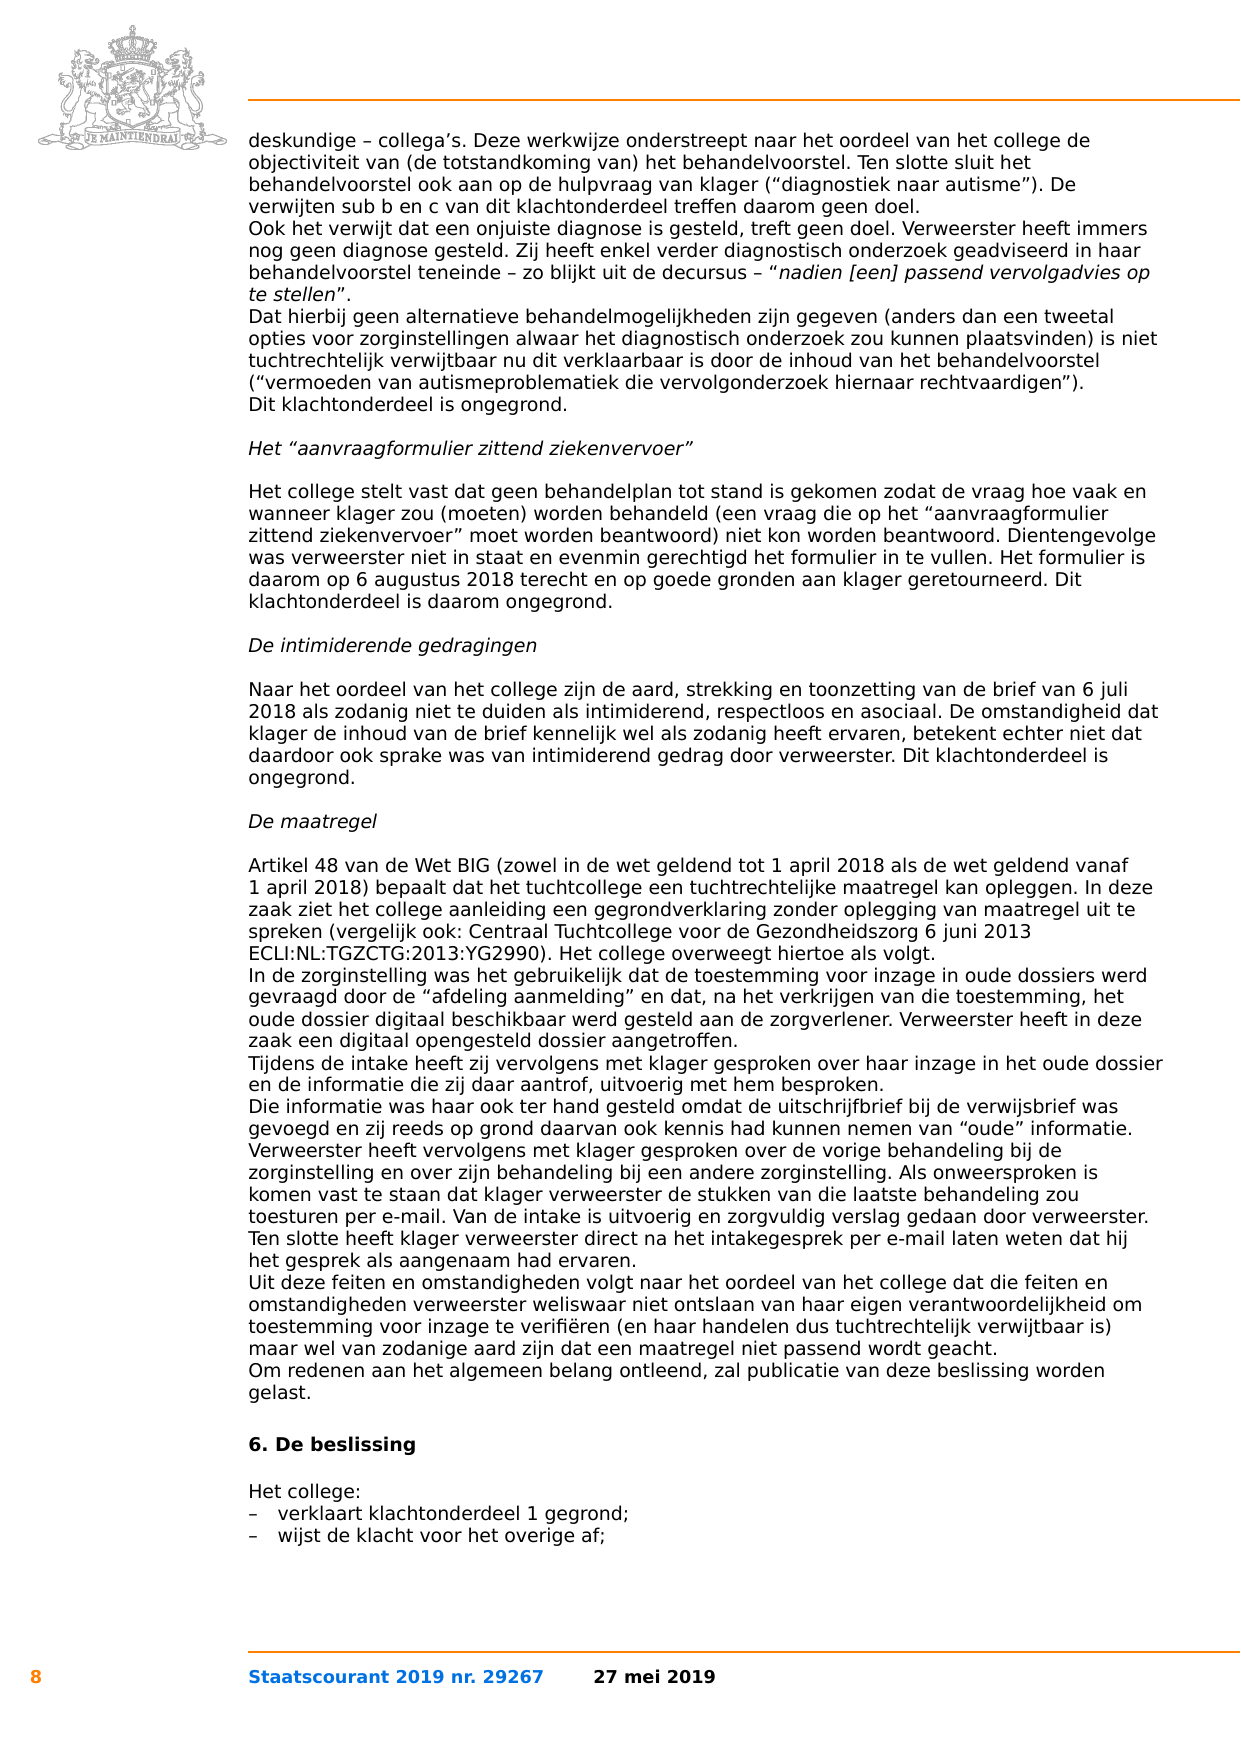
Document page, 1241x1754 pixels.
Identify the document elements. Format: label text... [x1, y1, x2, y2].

text Uit deze feiten en omstandigheden volgt naar het oordeel van het college dat die feiten en omstandigheden verweerster weliswaar niet ontslaan van haar eigen verantwoordelijkheid om toestemming voor inzage te verifiëren (en haar handelen dus tuchtrechtelijk verwijtbaar is) maar wel van zodanige aard zijn dat een maatregel niet passend wordt geacht. [248, 1272, 1163, 1360]
text Tijdens de intake heeft zij vervolgens met klager gesproken over haar inzage in het oude dossier en de informatie die zij daar aantrof, uitvoerig met hem besproken. [248, 1052, 1163, 1096]
text – verklaart klachtonderdeel 1 gegrond; [248, 1503, 1163, 1525]
text Dat hierbij geen alternatieve behandelmogelijkheden zijn gegeven (anders dan een tweetal opties voor zorginstellingen alwaar het diagnostisch onderzoek zou kunnen plaatsvinden) is niet tuchtrechtelijk verwijtbaar nu dit verklaarbaar is door de inhoud van het behandelvoorstel (“vermoeden van autismeproblematiek die vervolgonderzoek hiernaar rechtvaardigen”). [248, 306, 1163, 394]
text deskundige – collega’s. Deze werkwijze onderstreept naar het oordeel van het college de objectiviteit van (de totstandkoming van) het behandelvoorstel. Ten slotte sluit het behandelvoorstel ook aan op de hulpvraag van klager (“diagnostiek naar autisme”). De verwijten sub b en c van dit klachtonderdeel treffen daarom geen doel. [248, 130, 1163, 218]
text Ook het verwijt dat een onjuiste diagnose is gesteld, treft geen doel. Verweerster heeft immers nog geen diagnose gesteld. Zij heeft enkel verder diagnostisch onderzoek geadviseerd in haar behandelvoorstel teneinde – zo blijkt uit de decursus – “nadien [een] passend vervolgadvies op te stellen”. [248, 218, 1163, 306]
text Die informatie was haar ook ter hand gesteld omdat de uitschrijfbrief bij de verwijsbrief was gevoegd en zij reeds op grond daarvan ook kennis had kunnen nemen van “oude” informatie. Verweerster heeft vervolgens met klager gesproken over de vorige behandeling bij de zorginstelling en over zijn behandeling bij een andere zorginstelling. Als onweersproken is komen vast te staan dat klager verweerster de stukken van die laatste behandeling zou toesturen per e-mail. Van de intake is uitvoerig en zorgvuldig verslag gedaan door verweerster. Ten slotte heeft klager verweerster direct na het intakegesprek per e-mail laten weten dat hij het gesprek als aangenaam had ervaren. [248, 1096, 1163, 1272]
subtitle 6. De beslissing [248, 1434, 1163, 1456]
text Het college: [248, 1481, 1163, 1503]
text Het college stelt vast dat geen behandelplan tot stand is gekomen zodat de vraag hoe vaak en wanneer klager zou (moeten) worden behandeld (een vraag die op het “aanvraagformulier zittend ziekenvervoer” moet worden beantwoord) niet kon worden beantwoord. Dientengevolge was verweerster niet in staat en evenmin gerechtigd het formulier in te vullen. Het formulier is daarom op 6 augustus 2018 terecht en op goede gronden aan klager geretourneerd. Dit klachtonderdeel is daarom ongegrond. [248, 481, 1163, 613]
text Artikel 48 van de Wet BIG (zowel in de wet geldend tot 1 april 2018 als de wet geldend vanaf 1 april 2018) bepaalt dat het tuchtcollege een tuchtrechtelijke maatregel kan opleggen. In deze zaak ziet het college aanleiding een gegrondverklaring zonder oplegging van maatregel uit te spreken (vergelijk ook: Centraal Tuchtcollege voor de Gezondheidszorg 6 juni 2013 ECLI:NL:TGZCTG:2013:YG2990). Het college overweegt hiertoe als volgt. [248, 854, 1163, 964]
subtitle Het “aanvraagformulier zittend ziekenvervoer” [248, 437, 1163, 459]
subtitle De intimiderende gedragingen [248, 635, 1163, 657]
text – wijst de klacht voor het overige af; [248, 1525, 1163, 1547]
text Naar het oordeel van het college zijn de aard, strekking en toonzetting van de brief van 6 juli 2018 als zodanig niet te duiden als intimiderend, respectloos en asociaal. De omstandigheid dat klager de inhoud van de brief kennelijk wel als zodanig heeft ervaren, betekent echter niet dat daardoor ook sprake was van intimiderend gedrag door verweerster. Dit klachtonderdeel is ongegrond. [248, 679, 1163, 789]
text Dit klachtonderdeel is ongegrond. [248, 394, 1163, 416]
subtitle De maatregel [248, 811, 1163, 833]
picture [38, 25, 227, 150]
text In de zorginstelling was het gebruikelijk dat de toestemming voor inzage in oude dossiers werd gevraagd door de “afdeling aanmelding” en dat, na het verkrijgen van die toestemming, het oude dossier digitaal beschikbaar werd gesteld aan de zorgverlener. Verweerster heeft in deze zaak een digitaal opengesteld dossier aangetroffen. [248, 964, 1163, 1052]
text Om redenen aan het algemeen belang ontleend, zal publicatie van deze beslissing worden gelast. [248, 1360, 1163, 1404]
